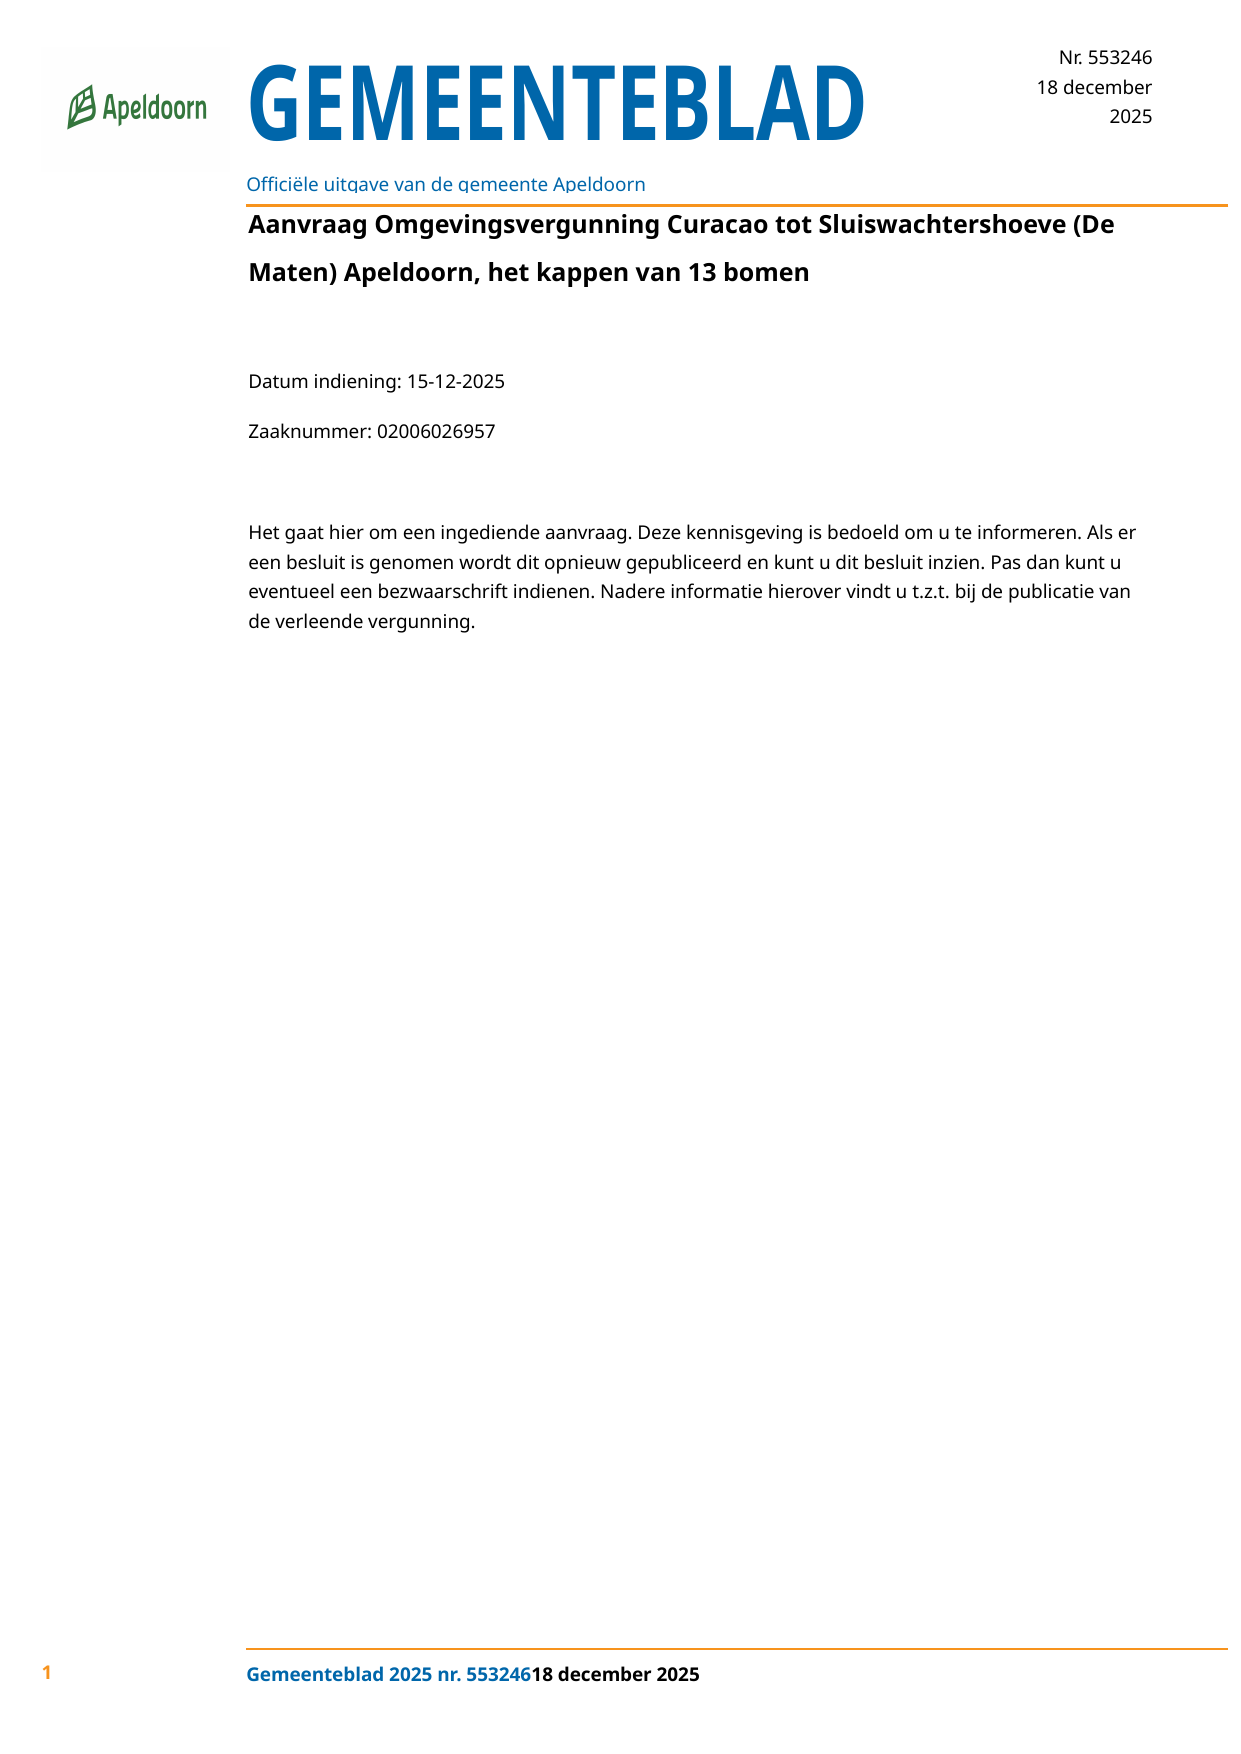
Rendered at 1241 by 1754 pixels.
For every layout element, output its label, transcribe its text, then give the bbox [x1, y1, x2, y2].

text Zaaknummer: 02006026957 [248, 419, 1152, 444]
text Het gaat hier om een ingediende aanvraag. Deze kennisgeving is bedoeld om u te informeren. Als er een besluit is genomen wordt dit opnieuw gepubliceerd en kunt u dit besluit inzien. Pas dan kunt u eventueel een bezwaarschrift indienen. Nadere informatie hierover vindt u t.z.t. bij de publicatie van de verleende vergunning. [248, 519, 1152, 634]
picture [41, 47, 231, 172]
text Datum indiening: 15-12-2025 [248, 368, 1152, 394]
text Aanvraag Omgevingsvergunning Curacao tot Sluiswachtershoeve (De Maten) Apeldoorn, het kappen van 13 bomen [248, 207, 1152, 288]
